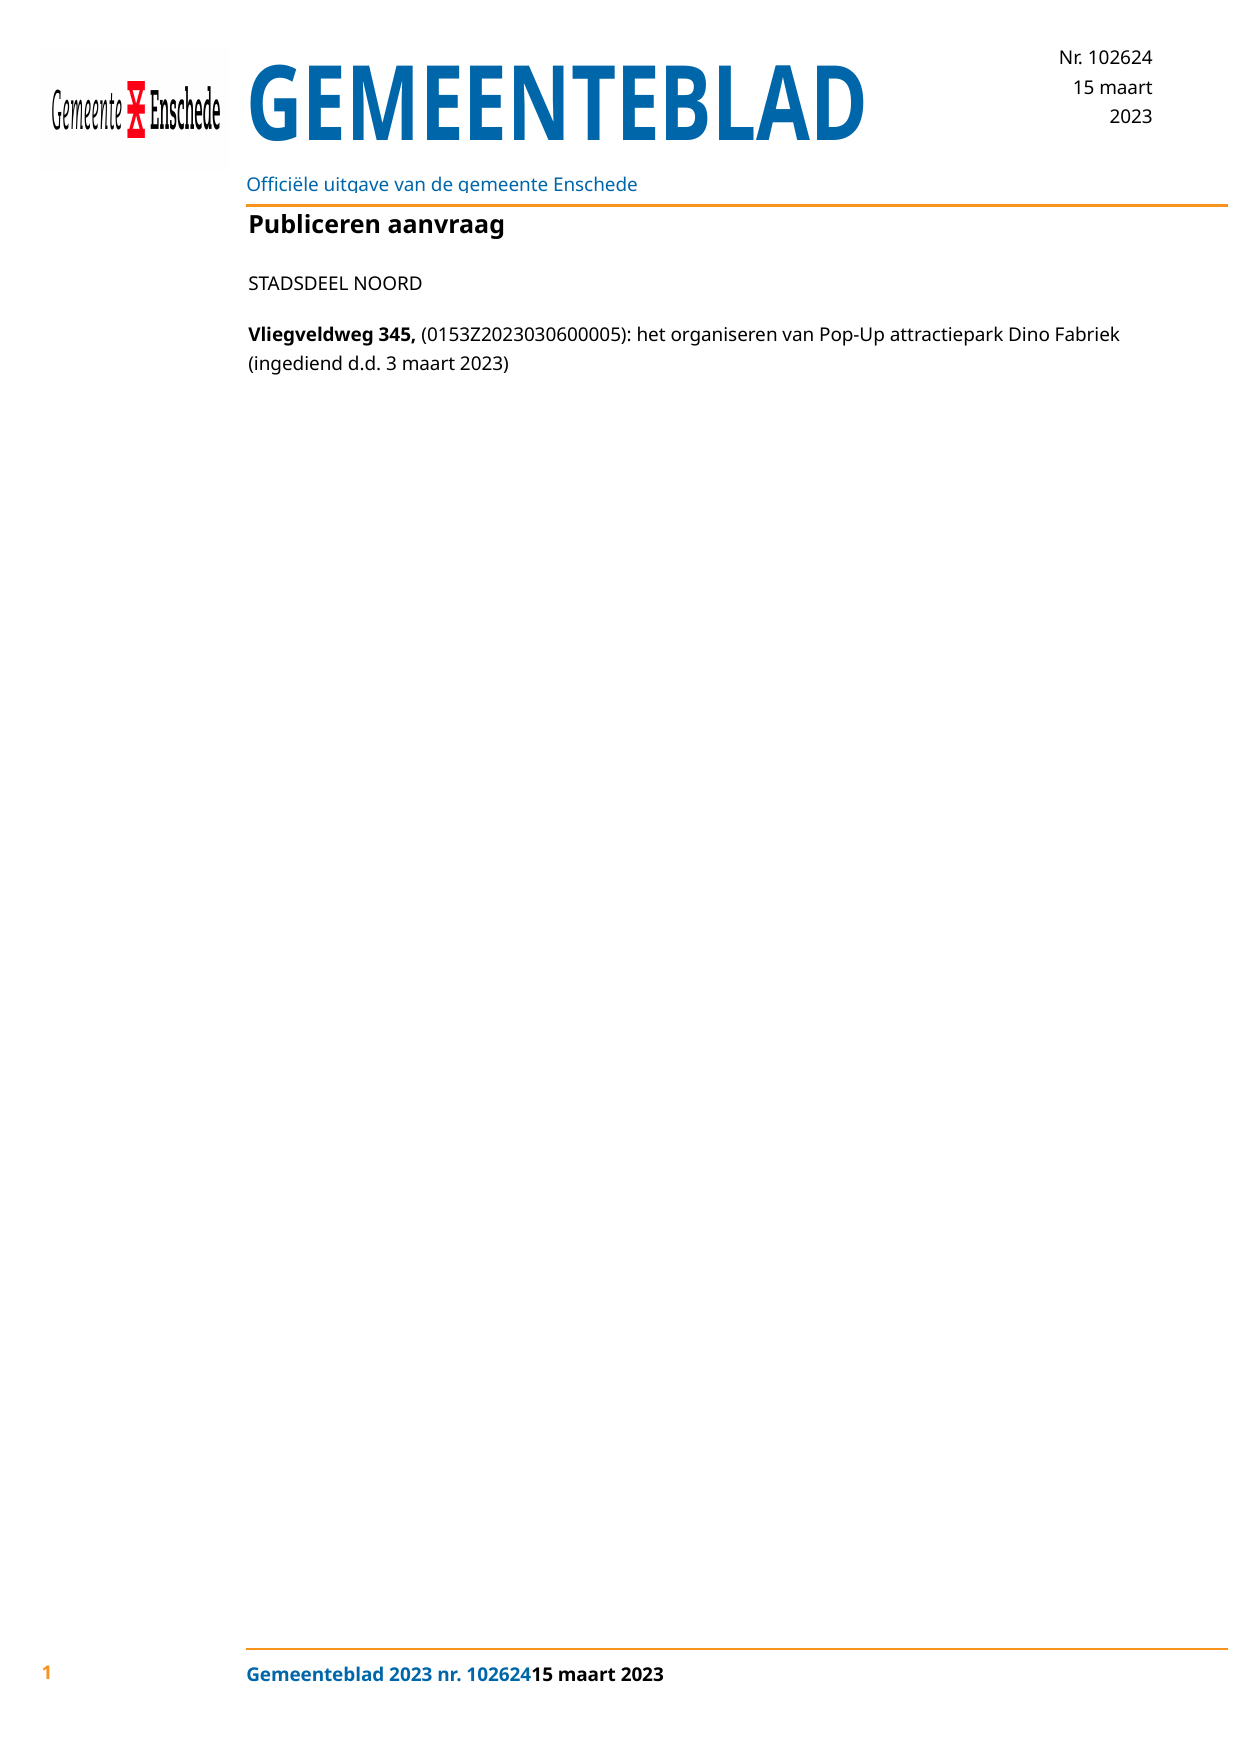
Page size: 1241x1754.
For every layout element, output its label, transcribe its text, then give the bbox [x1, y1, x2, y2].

text Publiceren aanvraag [248, 207, 1152, 241]
text Vliegveldweg 345, (0153Z2023030600005): het organiseren van Pop-Up attractiepark Dino Fabriek (ingediend d.d. 3 maart 2023) [248, 321, 1152, 376]
text STADSDEEL NOORD [248, 270, 1152, 296]
picture [41, 47, 231, 172]
